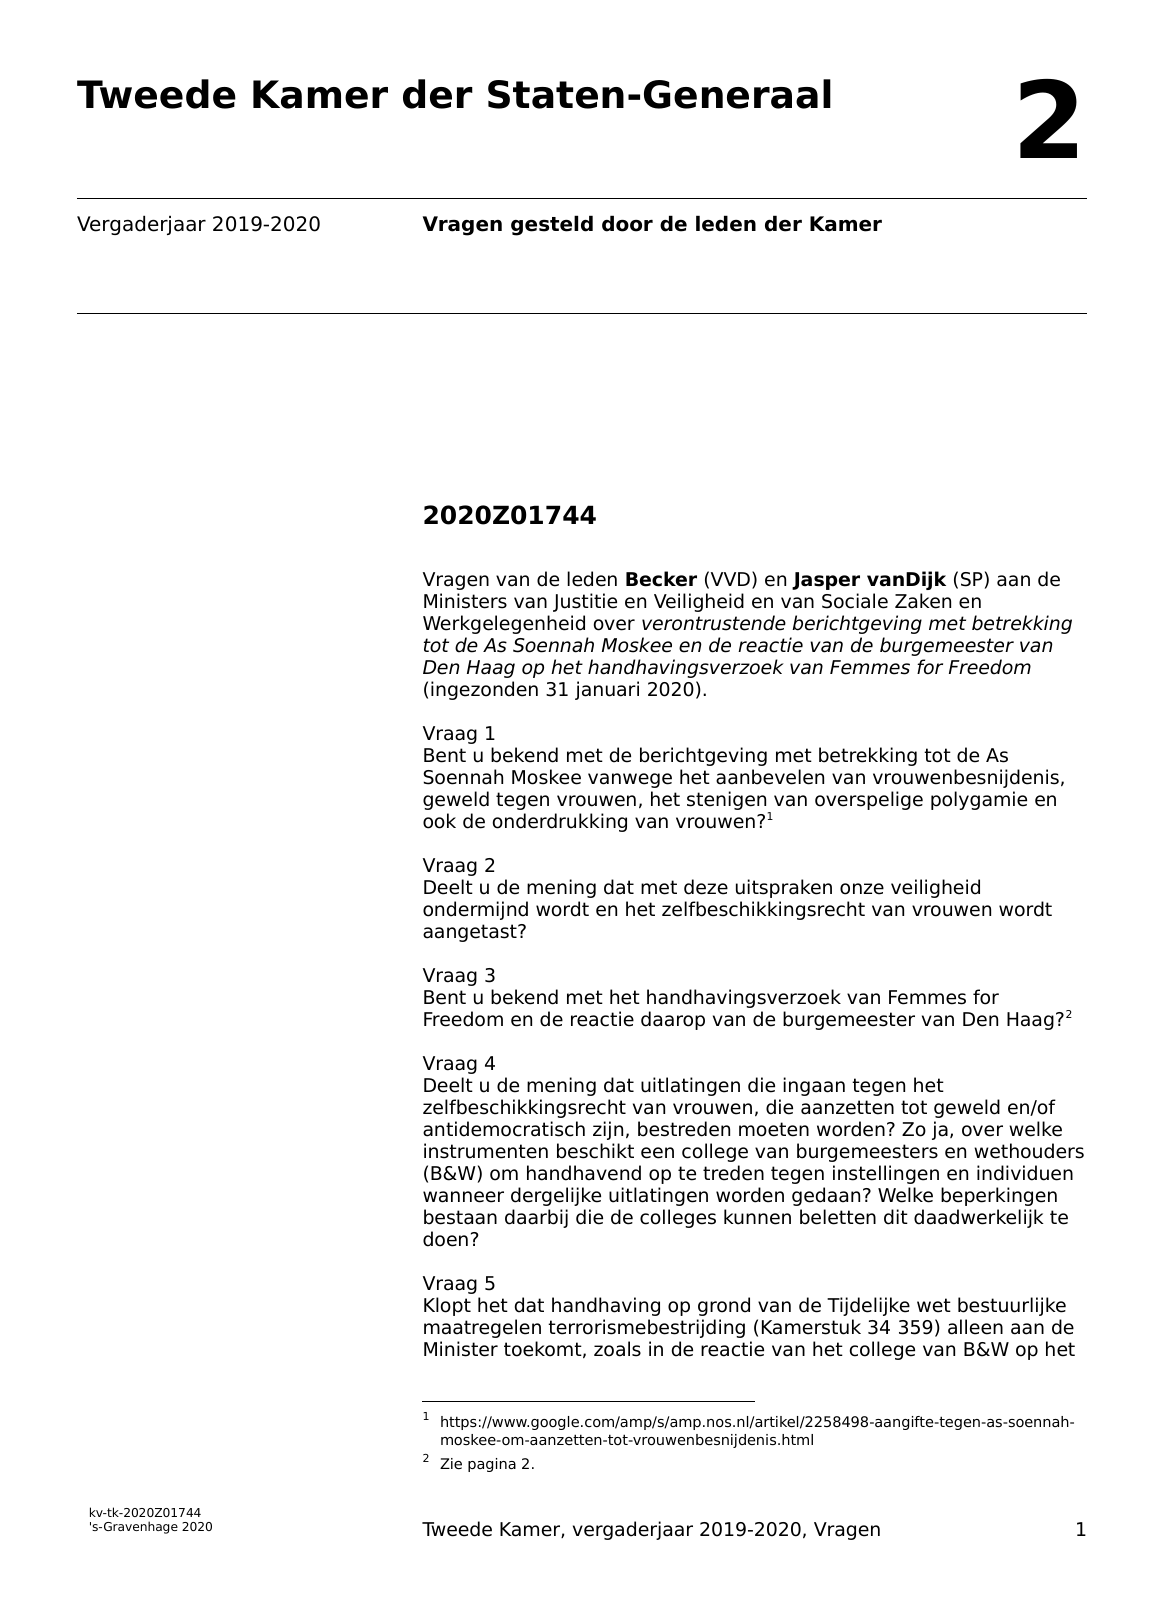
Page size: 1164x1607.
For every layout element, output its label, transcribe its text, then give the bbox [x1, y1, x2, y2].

text Vraag 2 [422, 855, 1087, 877]
text Bent u bekend met het handhavingsverzoek van Femmes for Freedom en de reactie daarop van de burgemeester van Den Haag? [422, 987, 1087, 1031]
table_header 2 [886, 59, 1087, 198]
text Bent u bekend met de berichtgeving met betrekking tot de As Soennah Moskee vanwege het aanbevelen van vrouwenbesnijdenis, geweld tegen vrouwen, het stenigen van overspelige polygamie en ook de onderdrukking van vrouwen? [422, 745, 1087, 833]
text Vraag 4 [422, 1053, 1087, 1075]
text Vragen van de leden Becker (VVD) en Jasper vanDijk (SP) aan de Ministers van Justitie en Veiligheid en van Sociale Zaken en Werkgelegenheid over verontrustende berichtgeving met betrekking tot de As Soennah Moskee en de reactie van de burgemeester van Den Haag op het handhavingsverzoek van Femmes for Freedom (ingezonden 31 januari 2020). [422, 569, 1087, 701]
table_header Tweede Kamer der Staten-Generaal [77, 59, 886, 198]
text 2020Z01744 [422, 501, 1087, 531]
text Deelt u de mening dat met deze uitspraken onze veiligheid ondermijnd wordt en het zelfbeschikkingsrecht van vrouwen wordt aangetast? [422, 877, 1087, 943]
text 's-Gravenhage 2020 [88, 1520, 323, 1534]
text Klopt het dat handhaving op grond van de Tijdelijke wet bestuurlijke maatregelen terrorismebestrijding (Kamerstuk 34 359) alleen aan de Minister toekomt, zoals in de reactie van het college van B&W op het [422, 1295, 1087, 1361]
table_cell Vergaderjaar 2019-2020 [77, 199, 422, 313]
text Vraag 5 [422, 1273, 1087, 1295]
text Vraag 3 [422, 965, 1087, 987]
text https://www.google.com/amp/s/amp.nos.nl/artikel/2258498-aangifte-tegen-as-soennah-moskee-om-aanzetten-tot-vrouwenbesnijdenis.html [422, 1410, 1087, 1449]
text Vraag 1 [422, 723, 1087, 745]
text kv-tk-2020Z01744 [88, 1506, 323, 1520]
text Zie pagina 2. [422, 1452, 1087, 1474]
text Deelt u de mening dat uitlatingen die ingaan tegen het zelfbeschikkingsrecht van vrouwen, die aanzetten tot geweld en/of antidemocratisch zijn, bestreden moeten worden? Zo ja, over welke instrumenten beschikt een college van burgemeesters en wethouders (B&W) om handhavend op te treden tegen instellingen en individuen wanneer dergelijke uitlatingen worden gedaan? Welke beperkingen bestaan daarbij die de colleges kunnen beletten dit daadwerkelijk te doen? [422, 1075, 1087, 1251]
table_cell Vragen gesteld door de leden der Kamer [422, 199, 1087, 313]
